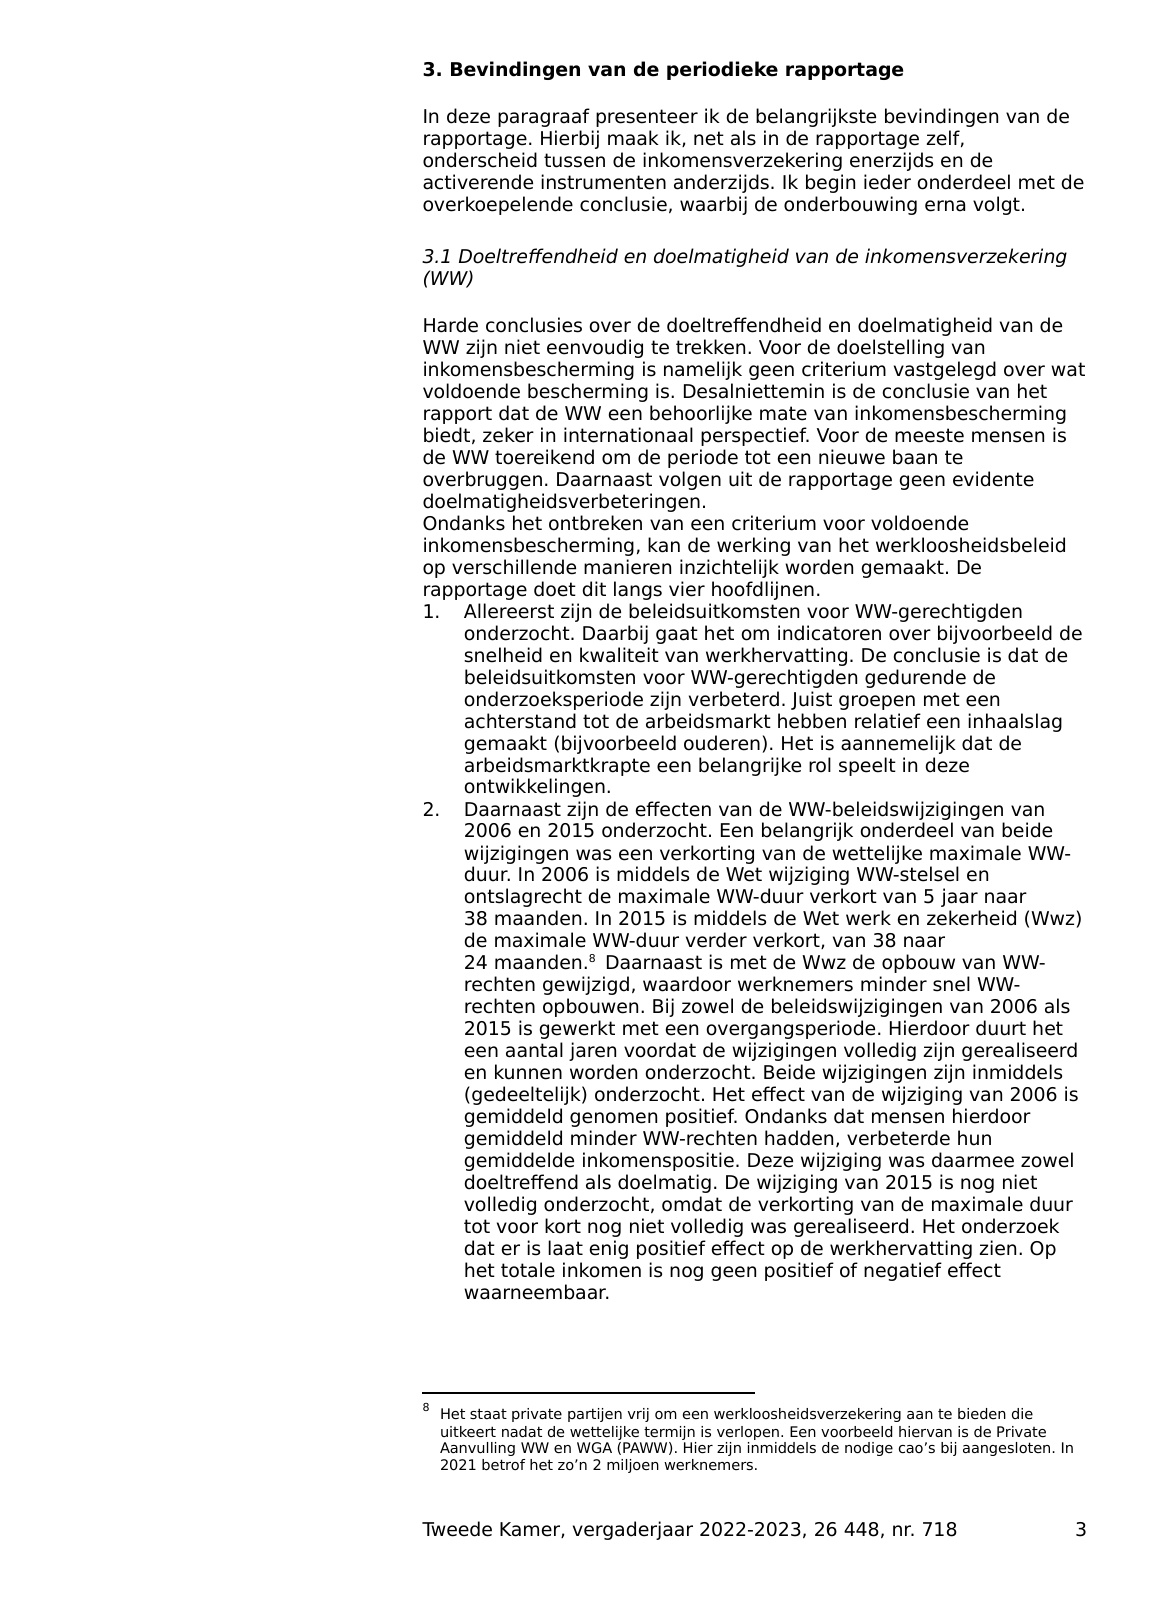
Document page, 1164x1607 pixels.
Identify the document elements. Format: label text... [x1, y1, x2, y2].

text Ondanks het ontbreken van een criterium voor voldoende inkomensbescherming, kan de werking van het werkloosheidsbeleid op verschillende manieren inzichtelijk worden gemaakt. De rapportage doet dit langs vier hoofdlijnen. [422, 513, 1087, 601]
subtitle 3. Bevindingen van de periodieke rapportage [422, 59, 1087, 81]
text Harde conclusies over de doeltreffendheid en doelmatigheid van de WW zijn niet eenvoudig te trekken. Voor de doelstelling van inkomensbescherming is namelijk geen criterium vastgelegd over wat voldoende bescherming is. Desalniettemin is de conclusie van het rapport dat de WW een behoorlijke mate van inkomensbescherming biedt, zeker in internationaal perspectief. Voor de meeste mensen is de WW toereikend om de periode tot een nieuwe baan te overbruggen. Daarnaast volgen uit de rapportage geen evidente doelmatigheidsverbeteringen. [422, 315, 1087, 513]
text In deze paragraaf presenteer ik de belangrijkste bevindingen van de rapportage. Hierbij maak ik, net als in de rapportage zelf, onderscheid tussen de inkomensverzekering enerzijds en de activerende instrumenten anderzijds. Ik begin ieder onderdeel met de overkoepelende conclusie, waarbij de onderbouwing erna volgt. [422, 106, 1087, 216]
subtitle 3.1 Doeltreffendheid en doelmatigheid van de inkomensverzekering (WW) [422, 246, 1087, 290]
text 2. Daarnaast zijn de effecten van de WW-beleidswijzigingen van 2006 en 2015 onderzocht. Een belangrijk onderdeel van beide wijzigingen was een verkorting van de wettelijke maximale WW-duur. In 2006 is middels de Wet wijziging WW-stelsel en ontslagrecht de maximale WW-duur verkort van 5 jaar naar 38 maanden. In 2015 is middels de Wet werk en zekerheid (Wwz) de maximale WW-duur verder verkort, van 38 naar 24 maanden. Daarnaast is met de Wwz de opbouw van WW-rechten gewijzigd, waardoor werknemers minder snel WW-rechten opbouwen. Bij zowel de beleidswijzigingen van 2006 als 2015 is gewerkt met een overgangsperiode. Hierdoor duurt het een aantal jaren voordat de wijzigingen volledig zijn gerealiseerd en kunnen worden onderzocht. Beide wijzigingen zijn inmiddels (gedeeltelijk) onderzocht. Het effect van de wijziging van 2006 is gemiddeld genomen positief. Ondanks dat mensen hierdoor gemiddeld minder WW-rechten hadden, verbeterde hun gemiddelde inkomenspositie. Deze wijziging was daarmee zowel doeltreffend als doelmatig. De wijziging van 2015 is nog niet volledig onderzocht, omdat de verkorting van de maximale duur tot voor kort nog niet volledig was gerealiseerd. Het onderzoek dat er is laat enig positief effect op de werkhervatting zien. Op het totale inkomen is nog geen positief of negatief effect waarneembaar. [422, 798, 1087, 1304]
text 1. Allereerst zijn de beleidsuitkomsten voor WW-gerechtigden onderzocht. Daarbij gaat het om indicatoren over bijvoorbeeld de snelheid en kwaliteit van werkhervatting. De conclusie is dat de beleidsuitkomsten voor WW-gerechtigden gedurende de onderzoeksperiode zijn verbeterd. Juist groepen met een achterstand tot de arbeidsmarkt hebben relatief een inhaalslag gemaakt (bijvoorbeeld ouderen). Het is aannemelijk dat de arbeidsmarktkrapte een belangrijke rol speelt in deze ontwikkelingen. [422, 601, 1087, 798]
text Het staat private partijen vrij om een werkloosheidsverzekering aan te bieden die uitkeert nadat de wettelijke termijn is verlopen. Een voorbeeld hiervan is de Private Aanvulling WW en WGA (PAWW). Hier zijn inmiddels de nodige cao’s bij aangesloten. In 2021 betrof het zo’n 2 miljoen werknemers. [422, 1402, 1087, 1474]
